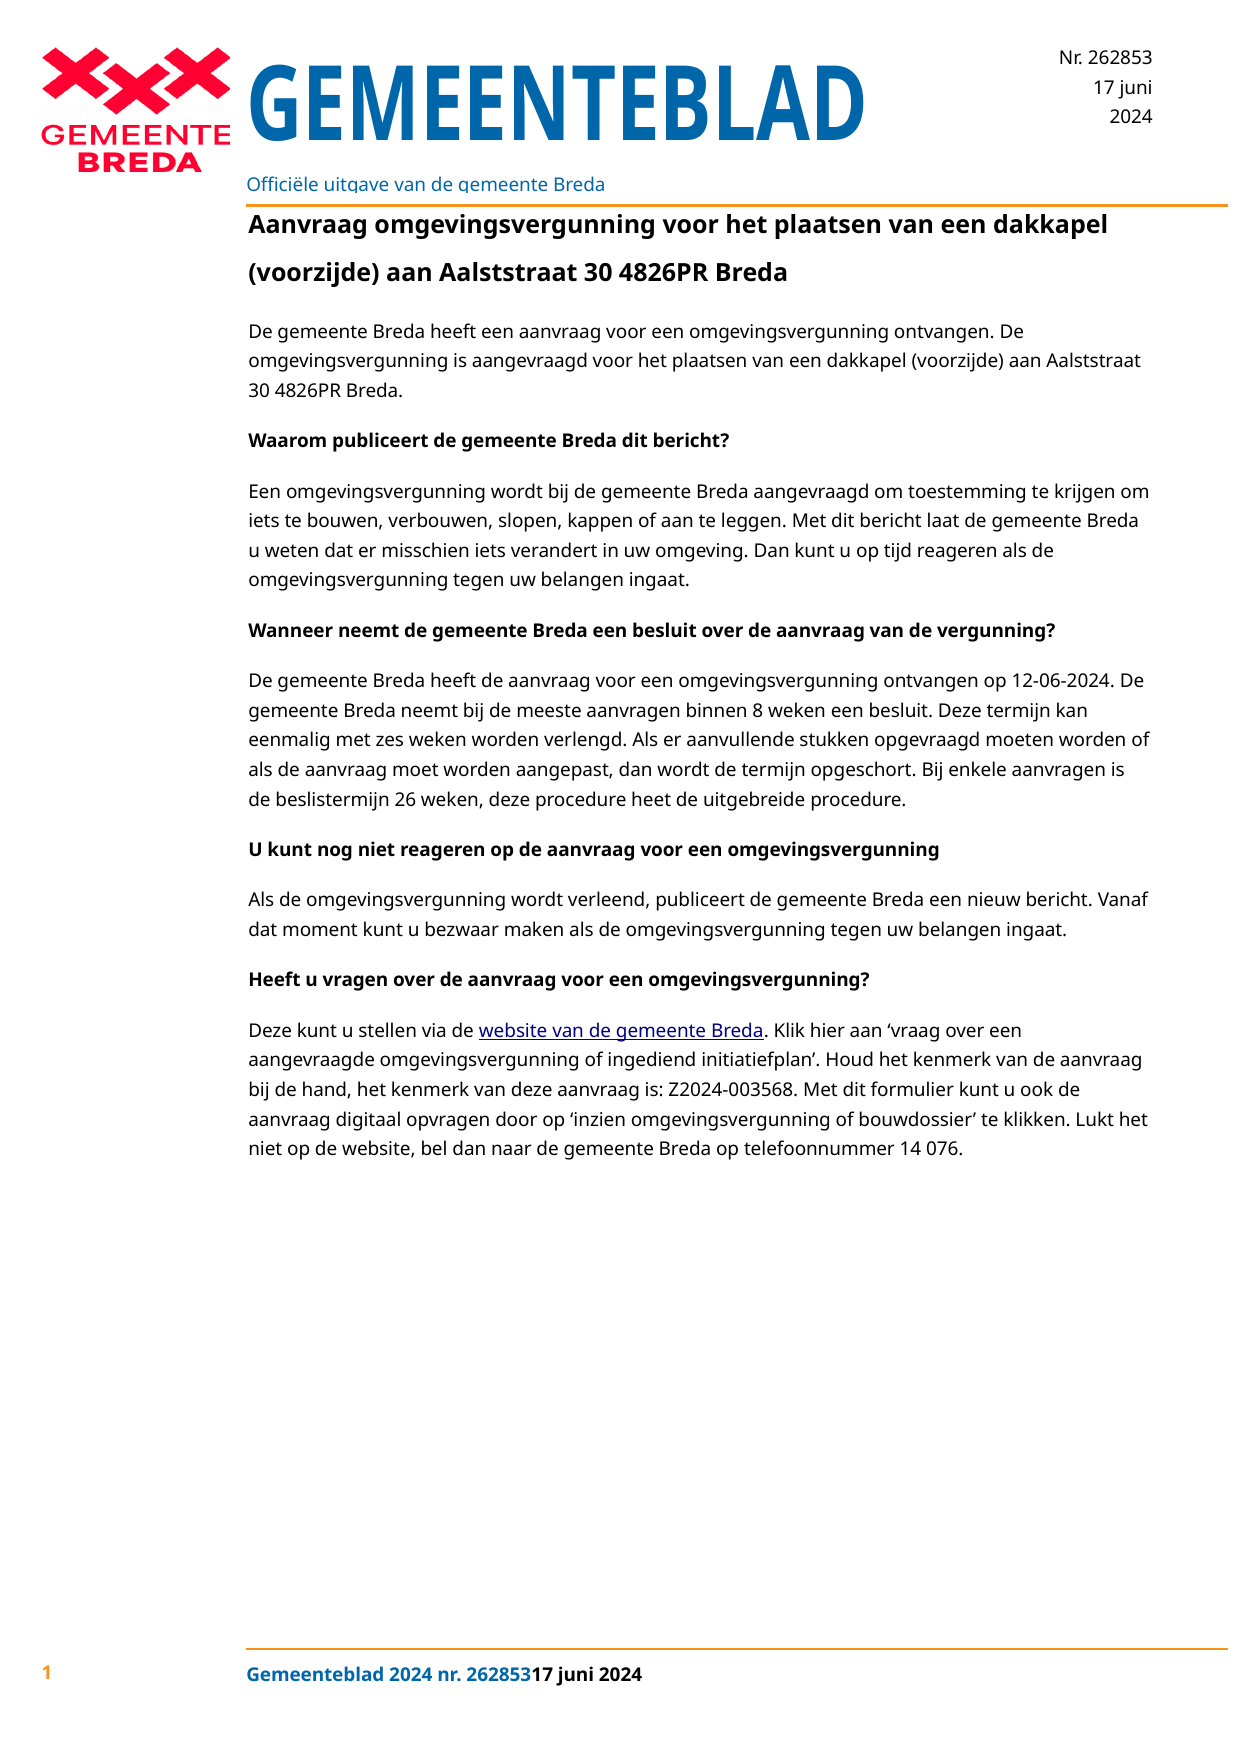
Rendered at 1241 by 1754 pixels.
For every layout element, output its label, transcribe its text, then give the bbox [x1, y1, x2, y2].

text De gemeente Breda heeft een aanvraag voor een omgevingsvergunning ontvangen. De omgevingsvergunning is aangevraagd voor het plaatsen van een dakkapel (voorzijde) aan Aalststraat 30 4826PR Breda. [248, 318, 1152, 403]
text Heeft u vragen over de aanvraag voor een omgevingsvergunning? [248, 967, 1152, 992]
text U kunt nog niet reageren op de aanvraag voor een omgevingsvergunning [248, 836, 1152, 862]
text Aanvraag omgevingsvergunning voor het plaatsen van een dakkapel (voorzijde) aan Aalststraat 30 4826PR Breda [248, 207, 1152, 288]
text Waarom publiceert de gemeente Breda dit bericht? [248, 427, 1152, 453]
text Als de omgevingsvergunning wordt verleend, publiceert de gemeente Breda een nieuw bericht. Vanaf dat moment kunt u bezwaar maken als de omgevingsvergunning tegen uw belangen ingaat. [248, 887, 1152, 942]
text De gemeente Breda heeft de aanvraag voor een omgevingsvergunning ontvangen op 12-06-2024. De gemeente Breda neemt bij de meeste aanvragen binnen 8 weken een besluit. Deze termijn kan eenmalig met zes weken worden verlengd. Als er aanvullende stukken opgevraagd moeten worden of als de aanvraag moet worden aangepast, dan wordt de termijn opgeschort. Bij enkele aanvragen is de beslistermijn 26 weken, deze procedure heet de uitgebreide procedure. [248, 667, 1152, 812]
text Deze kunt u stellen via de website van de gemeente Breda. Klik hier aan ‘vraag over een aangevraagde omgevingsvergunning of ingediend initiatiefplan’. Houd het kenmerk van de aanvraag bij de hand, het kenmerk van deze aanvraag is: Z2024-003568. Met dit formulier kunt u ook de aanvraag digitaal opvragen door op ‘inzien omgevingsvergunning of bouwdossier’ te klikken. Lukt het niet op de website, bel dan naar de gemeente Breda op telefoonnummer 14 076. [248, 1017, 1152, 1161]
text Wanneer neemt de gemeente Breda een besluit over de aanvraag van de vergunning? [248, 617, 1152, 643]
text Een omgevingsvergunning wordt bij de gemeente Breda aangevraagd om toestemming te krijgen om iets te bouwen, verbouwen, slopen, kappen of aan te leggen. Met dit bericht laat de gemeente Breda u weten dat er misschien iets verandert in uw omgeving. Dan kunt u op tijd reageren als de omgevingsvergunning tegen uw belangen ingaat. [248, 478, 1152, 592]
picture [41, 47, 231, 172]
